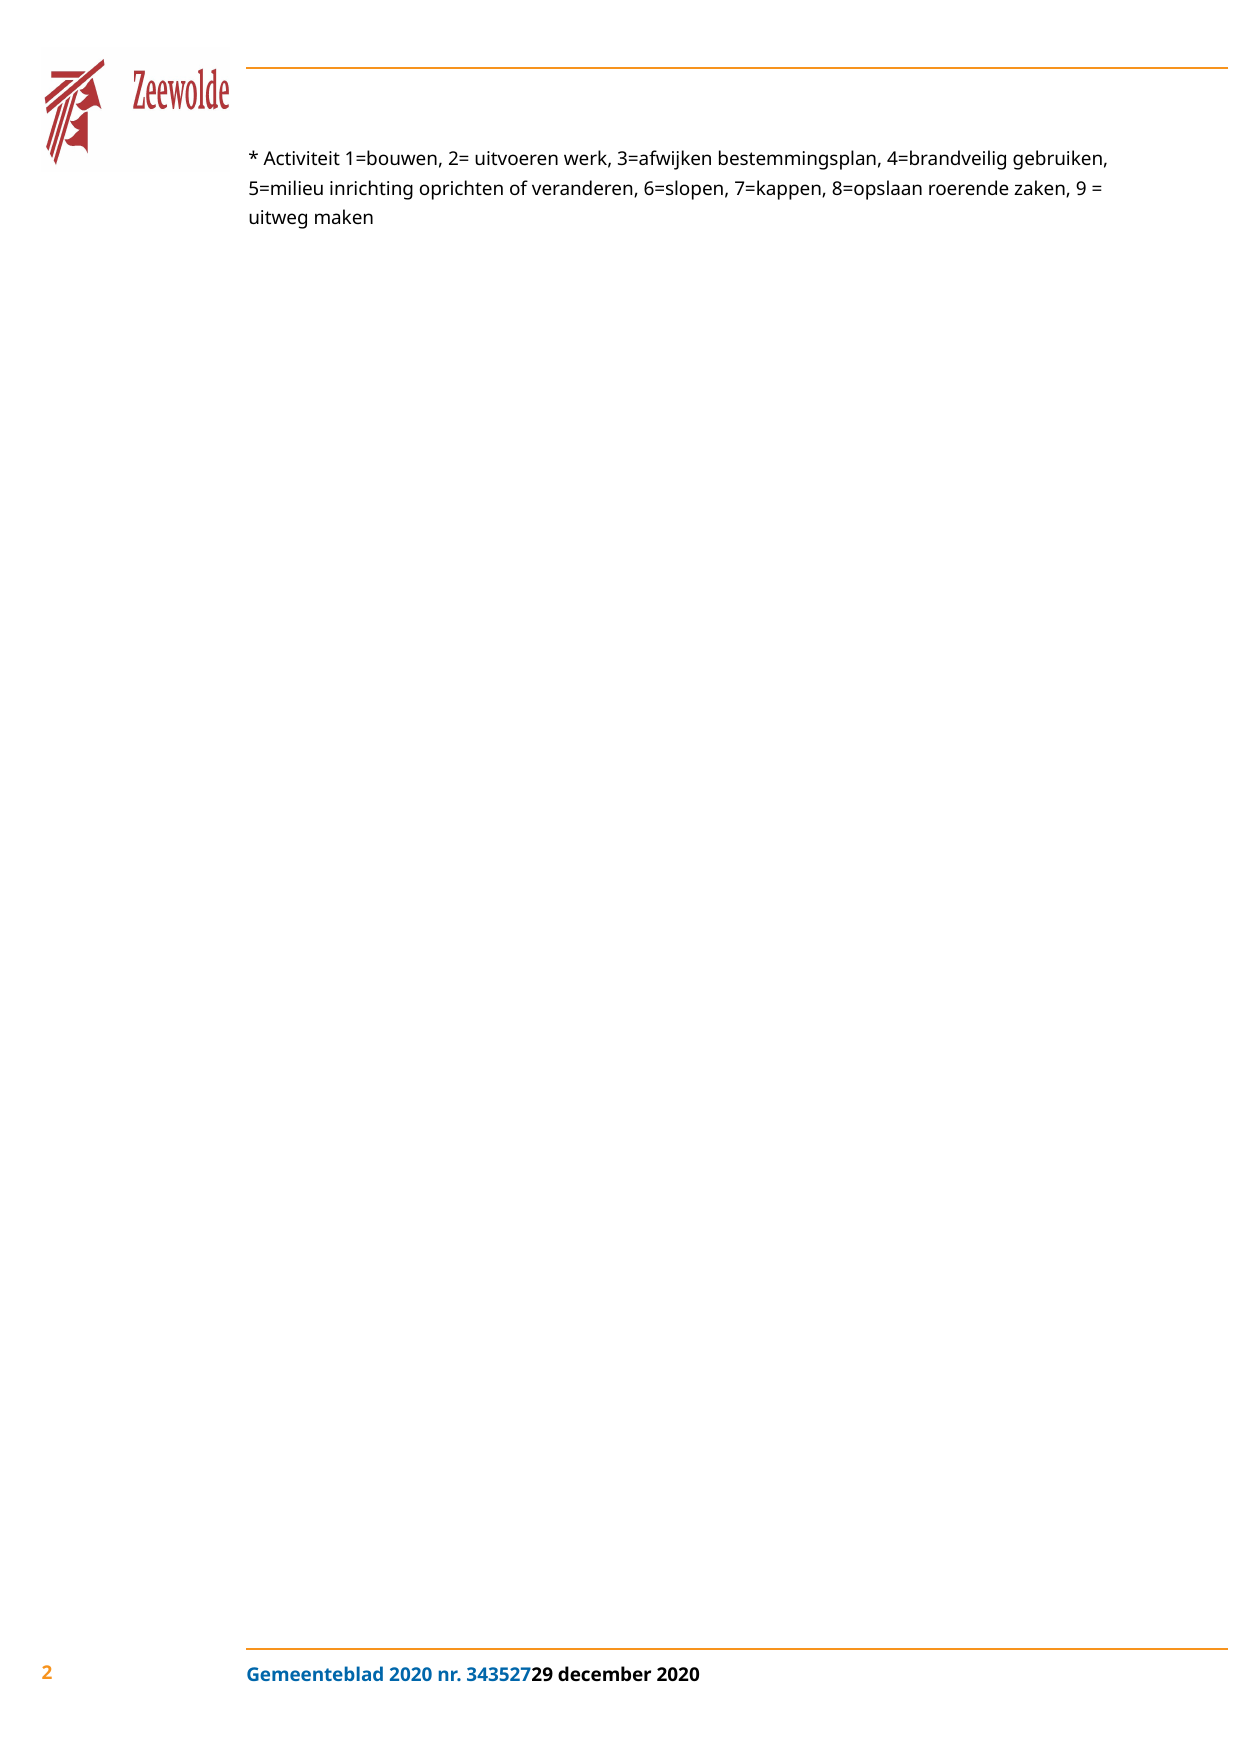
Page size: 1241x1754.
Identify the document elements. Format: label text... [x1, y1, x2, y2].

picture [41, 47, 231, 172]
text * Activiteit 1=bouwen, 2= uitvoeren werk, 3=afwijken bestemmingsplan, 4=brandveilig gebruiken, 5=milieu inrichting oprichten of veranderen, 6=slopen, 7=kappen, 8=opslaan roerende zaken, 9 = uitweg maken [248, 145, 1152, 230]
